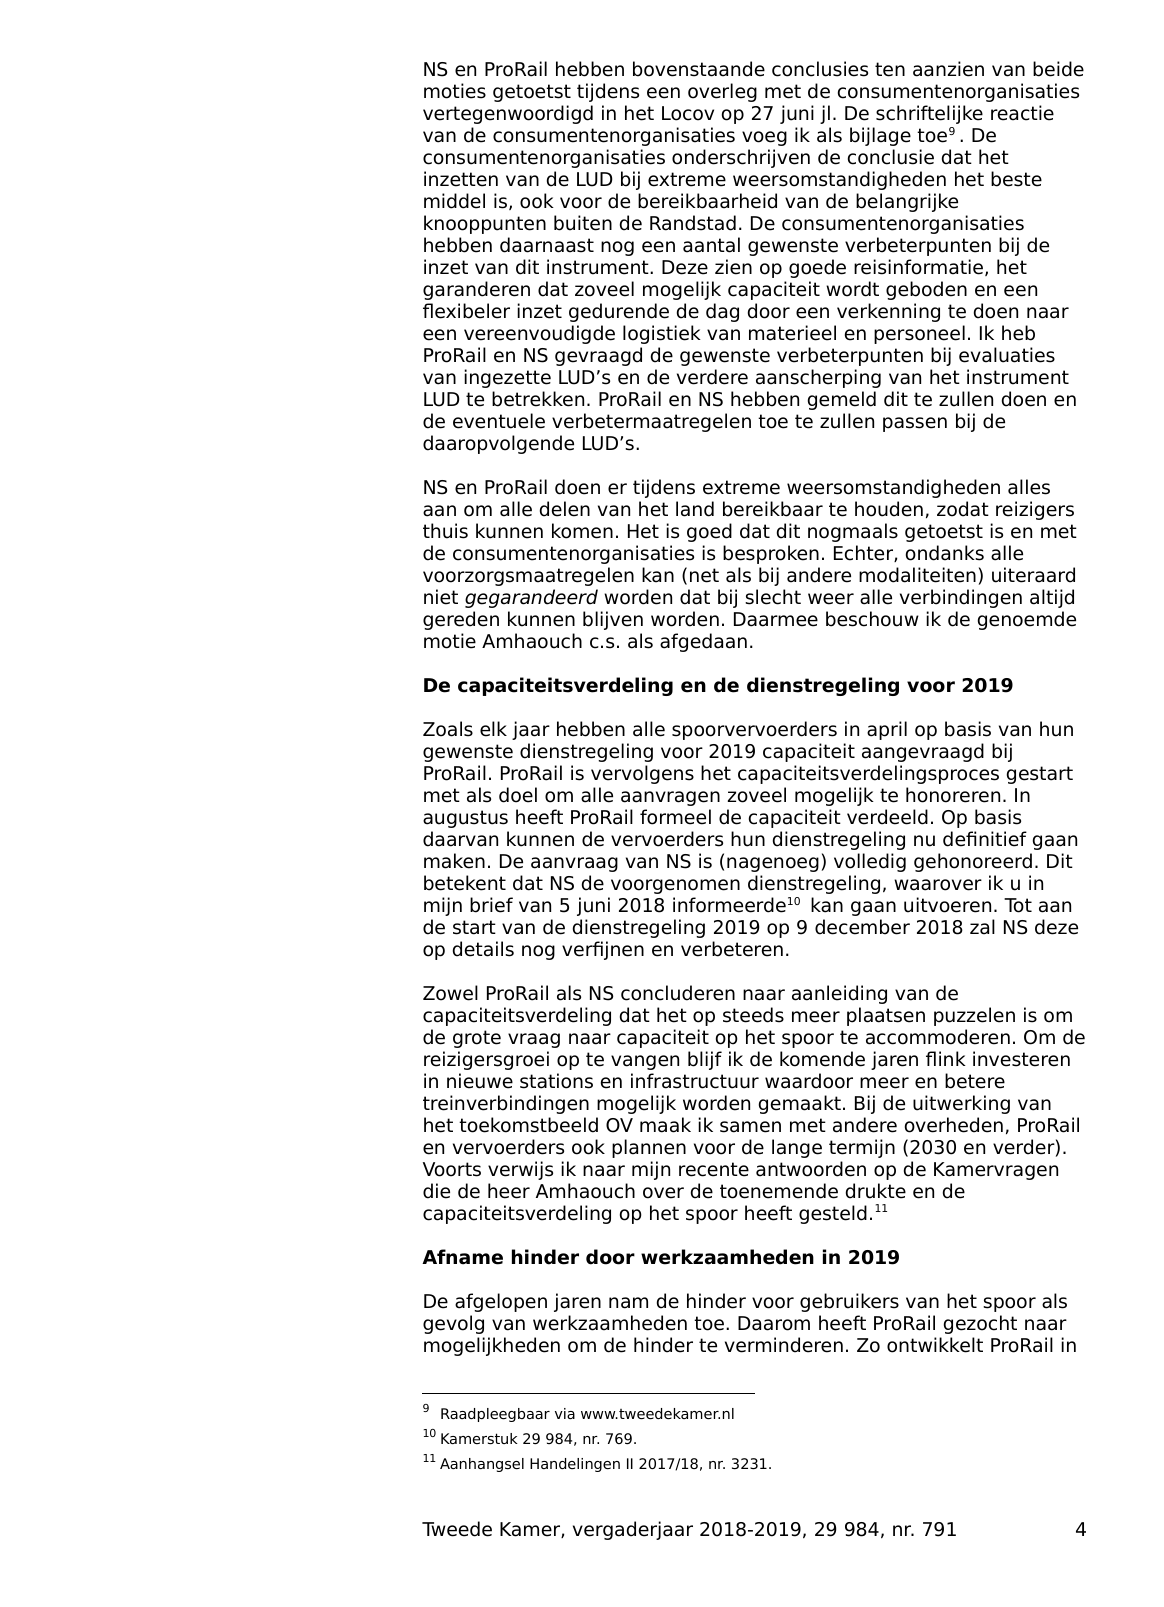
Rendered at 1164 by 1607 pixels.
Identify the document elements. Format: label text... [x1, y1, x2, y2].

text De afgelopen jaren nam de hinder voor gebruikers van het spoor als gevolg van werkzaamheden toe. Daarom heeft ProRail gezocht naar mogelijkheden om de hinder te verminderen. Zo ontwikkelt ProRail in [422, 1291, 1087, 1357]
subtitle Afname hinder door werkzaamheden in 2019 [422, 1247, 1087, 1269]
text Aanhangsel Handelingen II 2017/18, nr. 3231. [422, 1452, 1087, 1474]
text Kamerstuk 29 984, nr. 769. [422, 1427, 1087, 1449]
text Zoals elk jaar hebben alle spoorvervoerders in april op basis van hun gewenste dienstregeling voor 2019 capaciteit aangevraagd bij ProRail. ProRail is vervolgens het capaciteitsverdelingsproces gestart met als doel om alle aanvragen zoveel mogelijk te honoreren. In augustus heeft ProRail formeel de capaciteit verdeeld. Op basis daarvan kunnen de vervoerders hun dienstregeling nu definitief gaan maken. De aanvraag van NS is (nagenoeg) volledig gehonoreerd. Dit betekent dat NS de voorgenomen dienstregeling, waarover ik u in mijn brief van 5 juni 2018 informeerde kan gaan uitvoeren. Tot aan de start van de dienstregeling 2019 op 9 december 2018 zal NS deze op details nog verfijnen en verbeteren. [422, 719, 1087, 961]
text NS en ProRail hebben bovenstaande conclusies ten aanzien van beide moties getoetst tijdens een overleg met de consumentenorganisaties vertegenwoordigd in het Locov op 27 juni jl. De schriftelijke reactie van de consumentenorganisaties voeg ik als bijlage toe. De consumentenorganisaties onderschrijven de conclusie dat het inzetten van de LUD bij extreme weersomstandigheden het beste middel is, ook voor de bereikbaarheid van de belangrijke knooppunten buiten de Randstad. De consumentenorganisaties hebben daarnaast nog een aantal gewenste verbeterpunten bij de inzet van dit instrument. Deze zien op goede reisinformatie, het garanderen dat zoveel mogelijk capaciteit wordt geboden en een flexibeler inzet gedurende de dag door een verkenning te doen naar een vereenvoudigde logistiek van materieel en personeel. Ik heb ProRail en NS gevraagd de gewenste verbeterpunten bij evaluaties van ingezette LUD’s en de verdere aanscherping van het instrument LUD te betrekken. ProRail en NS hebben gemeld dit te zullen doen en de eventuele verbetermaatregelen toe te zullen passen bij de daaropvolgende LUD’s. [422, 59, 1087, 455]
text NS en ProRail doen er tijdens extreme weersomstandigheden alles aan om alle delen van het land bereikbaar te houden, zodat reizigers thuis kunnen komen. Het is goed dat dit nogmaals getoetst is en met de consumentenorganisaties is besproken. Echter, ondanks alle voorzorgsmaatregelen kan (net als bij andere modaliteiten) uiteraard niet gegarandeerd worden dat bij slecht weer alle verbindingen altijd gereden kunnen blijven worden. Daarmee beschouw ik de genoemde motie Amhaouch c.s. als afgedaan. [422, 477, 1087, 653]
text Raadpleegbaar via www.tweedekamer.nl [422, 1402, 1087, 1424]
subtitle De capaciteitsverdeling en de dienstregeling voor 2019 [422, 675, 1087, 697]
text Zowel ProRail als NS concluderen naar aanleiding van de capaciteitsverdeling dat het op steeds meer plaatsen puzzelen is om de grote vraag naar capaciteit op het spoor te accommoderen. Om de reizigersgroei op te vangen blijf ik de komende jaren flink investeren in nieuwe stations en infrastructuur waardoor meer en betere treinverbindingen mogelijk worden gemaakt. Bij de uitwerking van het toekomstbeeld OV maak ik samen met andere overheden, ProRail en vervoerders ook plannen voor de lange termijn (2030 en verder). Voorts verwijs ik naar mijn recente antwoorden op de Kamervragen die de heer Amhaouch over de toenemende drukte en de capaciteitsverdeling op het spoor heeft gesteld. [422, 983, 1087, 1225]
